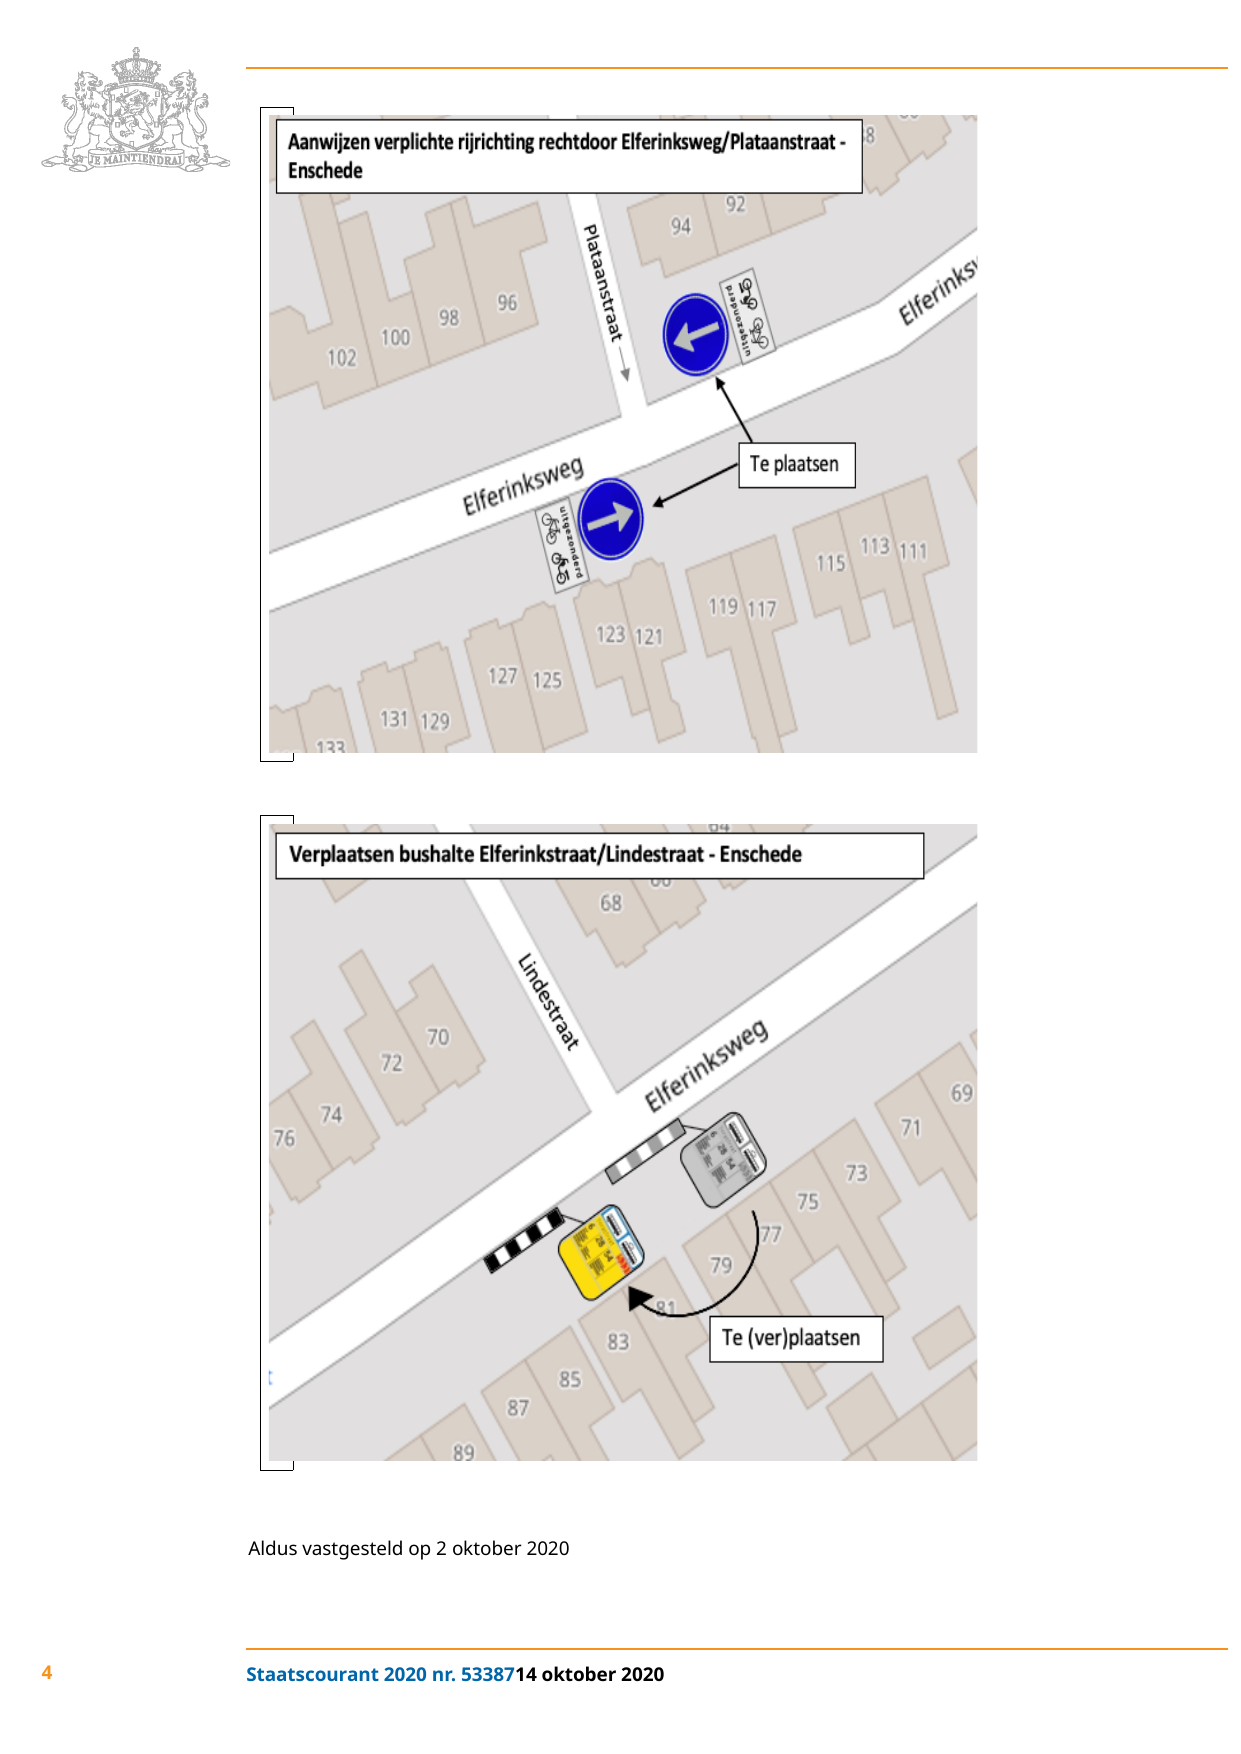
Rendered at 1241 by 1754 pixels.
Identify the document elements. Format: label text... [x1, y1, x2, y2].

picture [41, 47, 231, 172]
picture [268, 824, 978, 1461]
picture [268, 115, 978, 753]
text Aldus vastgesteld op 2 oktober 2020 [248, 1535, 1152, 1561]
